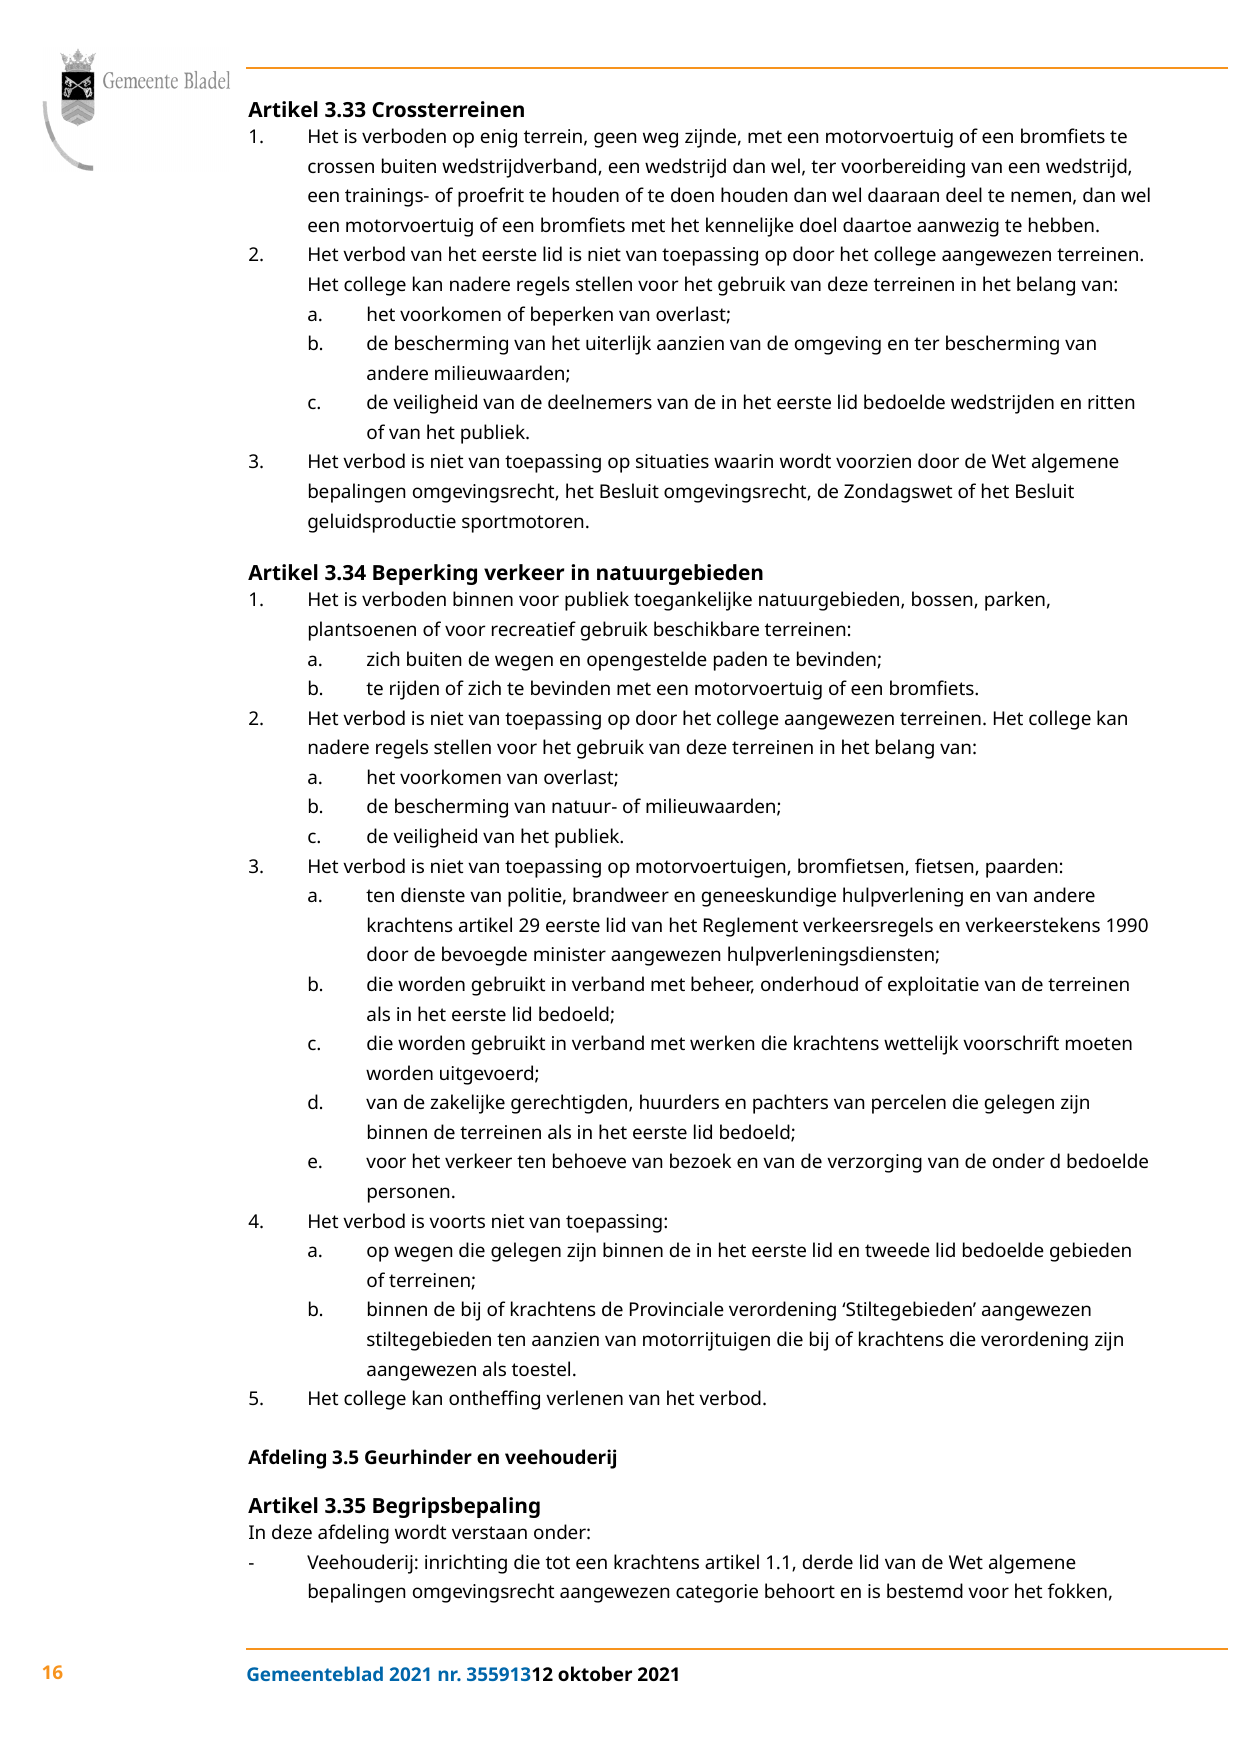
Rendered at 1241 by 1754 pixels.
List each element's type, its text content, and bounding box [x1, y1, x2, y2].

text In deze afdeling wordt verstaan onder: [248, 1519, 1152, 1545]
list Het is verboden op enig terrein, geen weg zijnde, met een motorvoertuig of een bromfiets te crossen buiten wedstrijdverband, een wedstrijd dan wel, ter voorbereiding van een wedstrijd, een trainings- of proefrit te houden of te doen houden dan wel daaraan deel te nemen, dan wel een motorvoertuig of een bromfiets met het kennelijke doel daartoe aanwezig te hebben. [248, 123, 1152, 238]
list voor het verkeer ten behoeve van bezoek en van de verzorging van de onder d bedoelde personen. [307, 1149, 1152, 1204]
list Het is verboden binnen voor publiek toegankelijke natuurgebieden, bossen, parken, plantsoenen of voor recreatief gebruik beschikbare terreinen: [248, 587, 1152, 642]
list zich buiten de wegen en opengestelde paden te bevinden; [307, 646, 1152, 672]
text Artikel 3.35 Begripsbepaling [248, 1491, 1152, 1519]
text Artikel 3.33 Crossterreinen [248, 95, 1152, 123]
text Afdeling 3.5 Geurhinder en veehouderij [248, 1444, 1152, 1470]
list Het verbod is niet van toepassing op situaties waarin wordt voorzien door de Wet algemene bepalingen omgevingsrecht, het Besluit omgevingsrecht, de Zondagswet of het Besluit geluidsproductie sportmotoren. [248, 449, 1152, 533]
list de bescherming van het uiterlijk aanzien van de omgeving en ter bescherming van andere milieuwaarden; [307, 330, 1152, 386]
list het voorkomen van overlast; [307, 764, 1152, 790]
list Het verbod is voorts niet van toepassing: [248, 1208, 1152, 1234]
list die worden gebruikt in verband met beheer, onderhoud of exploitatie van de terreinen als in het eerste lid bedoeld; [307, 971, 1152, 1027]
list Veehouderij: inrichting die tot een krachtens artikel 1.1, derde lid van de Wet algemene bepalingen omgevingsrecht aangewezen categorie behoort en is bestemd voor het fokken, [248, 1549, 1152, 1604]
list Het verbod van het eerste lid is niet van toepassing op door het college aangewezen terreinen. Het college kan nadere regels stellen voor het gebruik van deze terreinen in het belang van: [248, 242, 1152, 297]
list de bescherming van natuur- of milieuwaarden; [307, 794, 1152, 819]
text Artikel 3.34 Beperking verkeer in natuurgebieden [248, 558, 1152, 587]
list Het college kan ontheffing verlenen van het verbod. [248, 1385, 1152, 1411]
picture [41, 47, 231, 172]
list van de zakelijke gerechtigden, huurders en pachters van percelen die gelegen zijn binnen de terreinen als in het eerste lid bedoeld; [307, 1089, 1152, 1145]
list op wegen die gelegen zijn binnen de in het eerste lid en tweede lid bedoelde gebieden of terreinen; [307, 1237, 1152, 1293]
list de veiligheid van het publiek. [307, 823, 1152, 849]
list die worden gebruikt in verband met werken die krachtens wettelijk voorschrift moeten worden uitgevoerd; [307, 1030, 1152, 1086]
list het voorkomen of beperken van overlast; [307, 301, 1152, 326]
list te rijden of zich te bevinden met een motorvoertuig of een bromfiets. [307, 675, 1152, 701]
list Het verbod is niet van toepassing op door het college aangewezen terreinen. Het college kan nadere regels stellen voor het gebruik van deze terreinen in het belang van: [248, 705, 1152, 760]
list ten dienste van politie, brandweer en geneeskundige hulpverlening en van andere krachtens artikel 29 eerste lid van het Reglement verkeersregels en verkeerstekens 1990 door de bevoegde minister aangewezen hulpverleningsdiensten; [307, 882, 1152, 967]
list de veiligheid van de deelnemers van de in het eerste lid bedoelde wedstrijden en ritten of van het publiek. [307, 389, 1152, 445]
list Het verbod is niet van toepassing op motorvoertuigen, bromfietsen, fietsen, paarden: [248, 853, 1152, 879]
list binnen de bij of krachtens de Provinciale verordening ‘Stiltegebieden’ aangewezen stiltegebieden ten aanzien van motorrijtuigen die bij of krachtens die verordening zijn aangewezen als toestel. [307, 1297, 1152, 1382]
